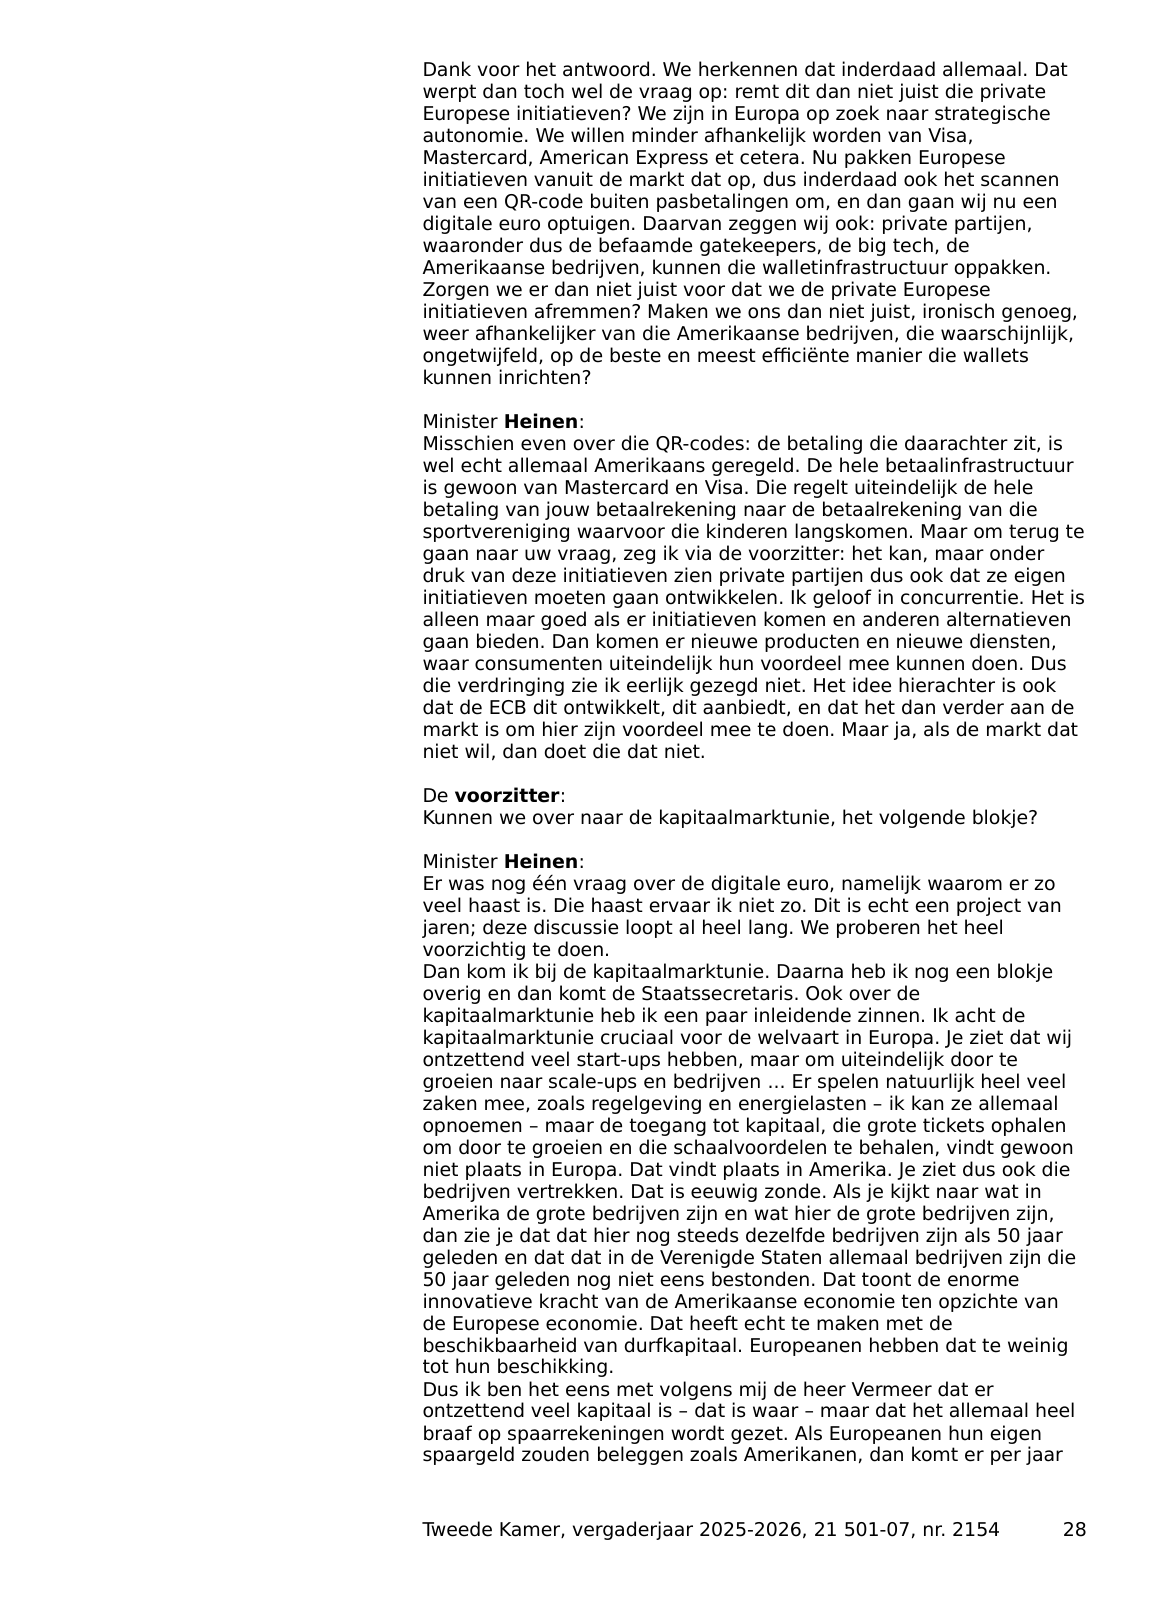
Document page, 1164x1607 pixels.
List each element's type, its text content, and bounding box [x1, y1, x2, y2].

text Misschien even over die QR-codes: de betaling die daarachter zit, is wel echt allemaal Amerikaans geregeld. De hele betaalinfrastructuur is gewoon van Mastercard en Visa. Die regelt uiteindelijk de hele betaling van jouw betaalrekening naar de betaalrekening van die sportvereniging waarvoor die kinderen langskomen. Maar om terug te gaan naar uw vraag, zeg ik via de voorzitter: het kan, maar onder druk van deze initiatieven zien private partijen dus ook dat ze eigen initiatieven moeten gaan ontwikkelen. Ik geloof in concurrentie. Het is alleen maar goed als er initiatieven komen en anderen alternatieven gaan bieden. Dan komen er nieuwe producten en nieuwe diensten, waar consumenten uiteindelijk hun voordeel mee kunnen doen. Dus die verdringing zie ik eerlijk gezegd niet. Het idee hierachter is ook dat de ECB dit ontwikkelt, dit aanbiedt, en dat het dan verder aan de markt is om hier zijn voordeel mee te doen. Maar ja, als de markt dat niet wil, dan doet die dat niet. [422, 433, 1087, 763]
text Minister Heinen: [422, 851, 1087, 873]
text Dus ik ben het eens met volgens mij de heer Vermeer dat er ontzettend veel kapitaal is – dat is waar – maar dat het allemaal heel braaf op spaarrekeningen wordt gezet. Als Europeanen hun eigen spaargeld zouden beleggen zoals Amerikanen, dan komt er per jaar [422, 1378, 1087, 1466]
text Er was nog één vraag over de digitale euro, namelijk waarom er zo veel haast is. Die haast ervaar ik niet zo. Dit is echt een project van jaren; deze discussie loopt al heel lang. We proberen het heel voorzichtig te doen. [422, 873, 1087, 961]
text Dank voor het antwoord. We herkennen dat inderdaad allemaal. Dat werpt dan toch wel de vraag op: remt dit dan niet juist die private Europese initiatieven? We zijn in Europa op zoek naar strategische autonomie. We willen minder afhankelijk worden van Visa, Mastercard, American Express et cetera. Nu pakken Europese initiatieven vanuit de markt dat op, dus inderdaad ook het scannen van een QR-code buiten pasbetalingen om, en dan gaan wij nu een digitale euro optuigen. Daarvan zeggen wij ook: private partijen, waaronder dus de befaamde gatekeepers, de big tech, de Amerikaanse bedrijven, kunnen die walletinfrastructuur oppakken. Zorgen we er dan niet juist voor dat we de private Europese initiatieven afremmen? Maken we ons dan niet juist, ironisch genoeg, weer afhankelijker van die Amerikaanse bedrijven, die waarschijnlijk, ongetwijfeld, op de beste en meest efficiënte manier die wallets kunnen inrichten? [422, 59, 1087, 389]
text Dan kom ik bij de kapitaalmarktunie. Daarna heb ik nog een blokje overig en dan komt de Staatssecretaris. Ook over de kapitaalmarktunie heb ik een paar inleidende zinnen. Ik acht de kapitaalmarktunie cruciaal voor de welvaart in Europa. Je ziet dat wij ontzettend veel start-ups hebben, maar om uiteindelijk door te groeien naar scale-ups en bedrijven ... Er spelen natuurlijk heel veel zaken mee, zoals regelgeving en energielasten – ik kan ze allemaal opnoemen – maar de toegang tot kapitaal, die grote tickets ophalen om door te groeien en die schaalvoordelen te behalen, vindt gewoon niet plaats in Europa. Dat vindt plaats in Amerika. Je ziet dus ook die bedrijven vertrekken. Dat is eeuwig zonde. Als je kijkt naar wat in Amerika de grote bedrijven zijn en wat hier de grote bedrijven zijn, dan zie je dat dat hier nog steeds dezelfde bedrijven zijn als 50 jaar geleden en dat dat in de Verenigde Staten allemaal bedrijven zijn die 50 jaar geleden nog niet eens bestonden. Dat toont de enorme innovatieve kracht van de Amerikaanse economie ten opzichte van de Europese economie. Dat heeft echt te maken met de beschikbaarheid van durfkapitaal. Europeanen hebben dat te weinig tot hun beschikking. [422, 961, 1087, 1378]
text Kunnen we over naar de kapitaalmarktunie, het volgende blokje? [422, 807, 1087, 829]
text De voorzitter: [422, 785, 1087, 807]
text Minister Heinen: [422, 411, 1087, 433]
